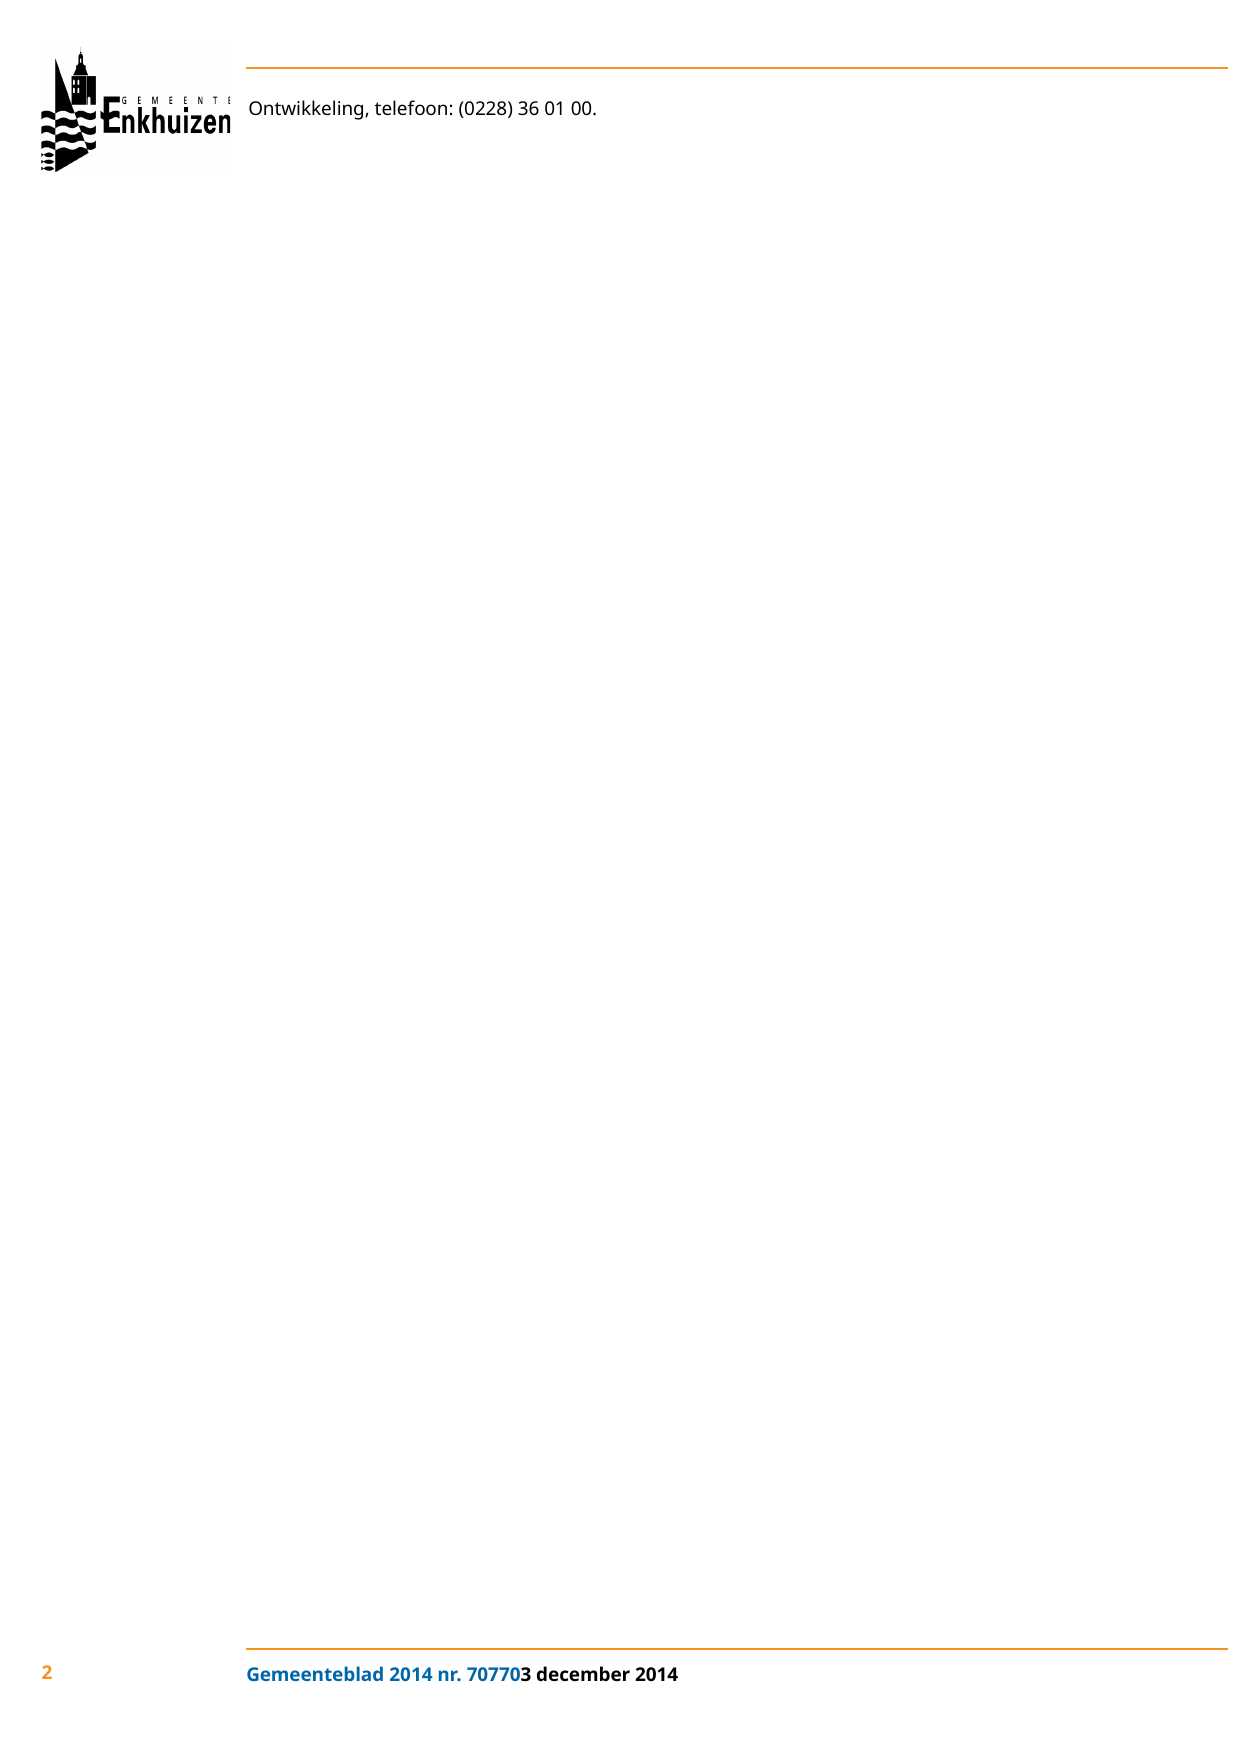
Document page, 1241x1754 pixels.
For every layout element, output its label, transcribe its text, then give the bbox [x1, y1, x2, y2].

picture [41, 47, 231, 172]
text Ontwikkeling, telefoon: (0228) 36 01 00. [248, 95, 1152, 121]
